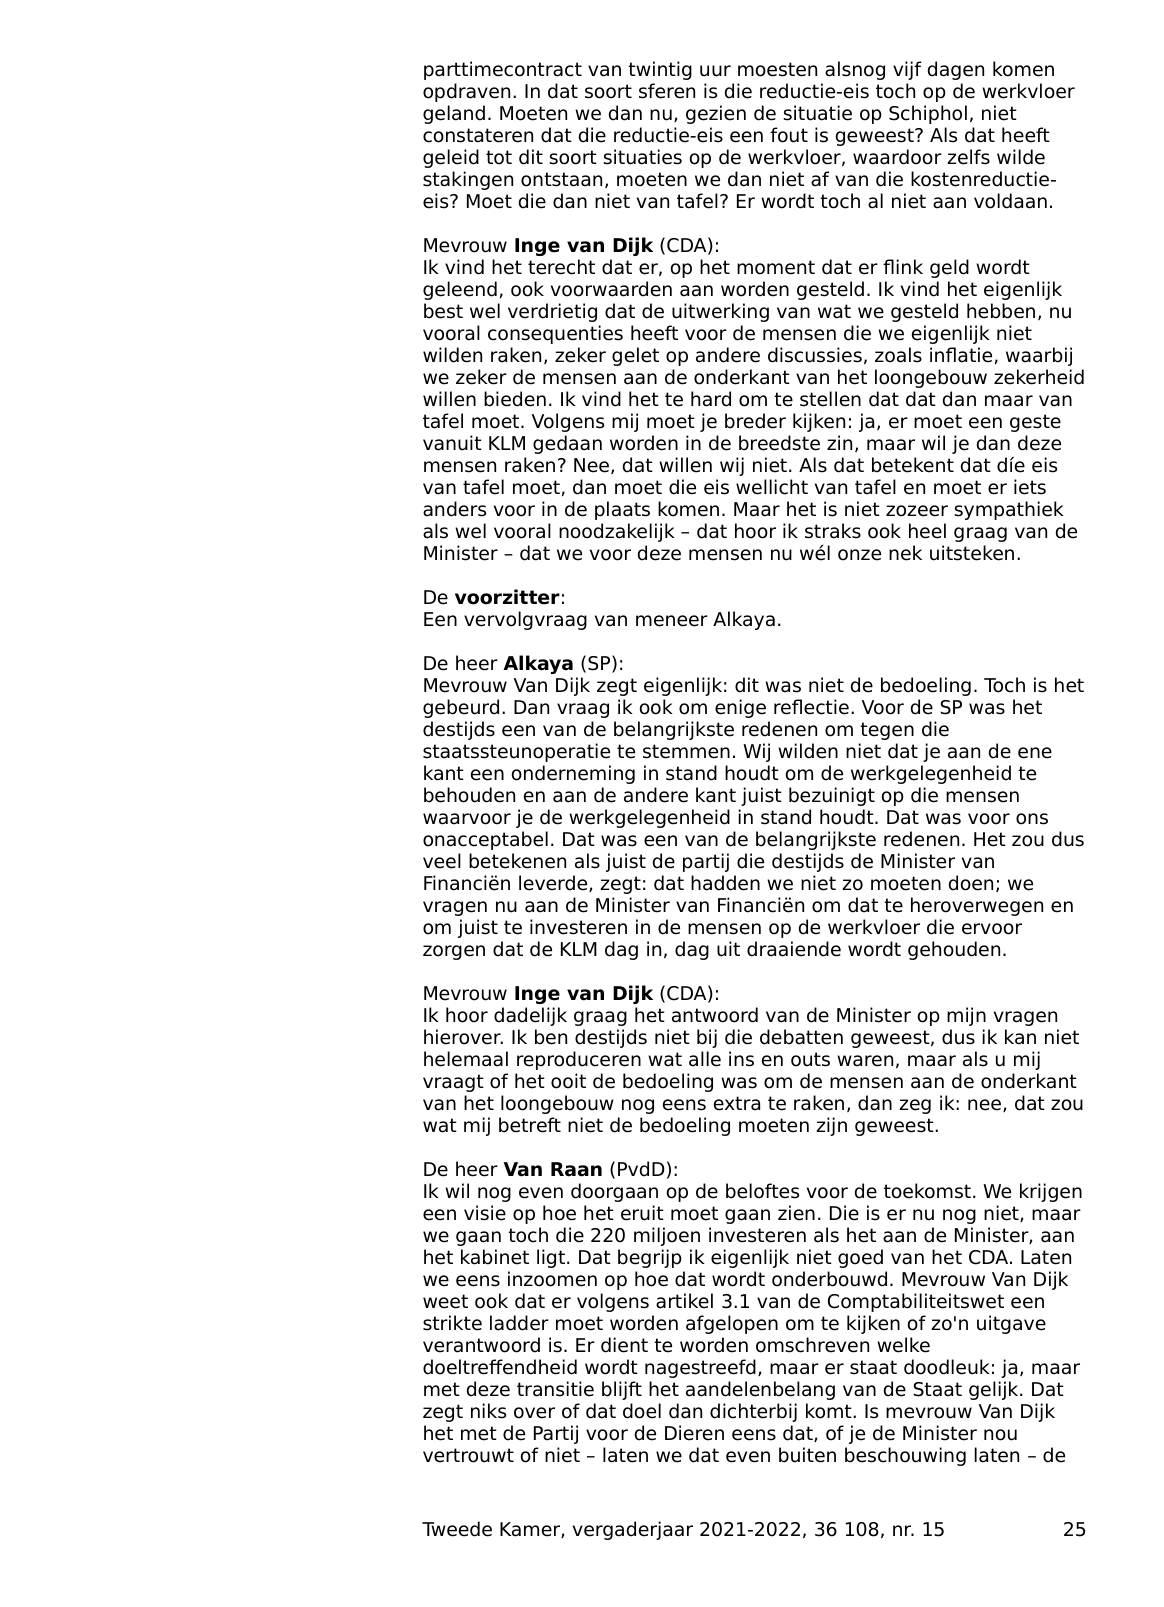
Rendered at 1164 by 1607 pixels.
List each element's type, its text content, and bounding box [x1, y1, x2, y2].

text Mevrouw Inge van Dijk (CDA): [422, 983, 1087, 1005]
text parttimecontract van twintig uur moesten alsnog vijf dagen komen opdraven. In dat soort sferen is die reductie-eis toch op de werkvloer geland. Moeten we dan nu, gezien de situatie op Schiphol, niet constateren dat die reductie-eis een fout is geweest? Als dat heeft geleid tot dit soort situaties op de werkvloer, waardoor zelfs wilde stakingen ontstaan, moeten we dan niet af van die kostenreductie-eis? Moet die dan niet van tafel? Er wordt toch al niet aan voldaan. [422, 59, 1087, 213]
text Een vervolgvraag van meneer Alkaya. [422, 609, 1087, 631]
text De heer Alkaya (SP): [422, 653, 1087, 675]
text Mevrouw Van Dijk zegt eigenlijk: dit was niet de bedoeling. Toch is het gebeurd. Dan vraag ik ook om enige reflectie. Voor de SP was het destijds een van de belangrijkste redenen om tegen die staatssteunoperatie te stemmen. Wij wilden niet dat je aan de ene kant een onderneming in stand houdt om de werkgelegenheid te behouden en aan de andere kant juist bezuinigt op die mensen waarvoor je de werkgelegenheid in stand houdt. Dat was voor ons onacceptabel. Dat was een van de belangrijkste redenen. Het zou dus veel betekenen als juist de partij die destijds de Minister van Financiën leverde, zegt: dat hadden we niet zo moeten doen; we vragen nu aan de Minister van Financiën om dat te heroverwegen en om juist te investeren in de mensen op de werkvloer die ervoor zorgen dat de KLM dag in, dag uit draaiende wordt gehouden. [422, 675, 1087, 961]
text Ik wil nog even doorgaan op de beloftes voor de toekomst. We krijgen een visie op hoe het eruit moet gaan zien. Die is er nu nog niet, maar we gaan toch die 220 miljoen investeren als het aan de Minister, aan het kabinet ligt. Dat begrijp ik eigenlijk niet goed van het CDA. Laten we eens inzoomen op hoe dat wordt onderbouwd. Mevrouw Van Dijk weet ook dat er volgens artikel 3.1 van de Comptabiliteitswet een strikte ladder moet worden afgelopen om te kijken of zo'n uitgave verantwoord is. Er dient te worden omschreven welke doeltreffendheid wordt nagestreefd, maar er staat doodleuk: ja, maar met deze transitie blijft het aandelenbelang van de Staat gelijk. Dat zegt niks over of dat doel dan dichterbij komt. Is mevrouw Van Dijk het met de Partij voor de Dieren eens dat, of je de Minister nou vertrouwt of niet – laten we dat even buiten beschouwing laten – de [422, 1181, 1087, 1467]
text Ik vind het terecht dat er, op het moment dat er flink geld wordt geleend, ook voorwaarden aan worden gesteld. Ik vind het eigenlijk best wel verdrietig dat de uitwerking van wat we gesteld hebben, nu vooral consequenties heeft voor de mensen die we eigenlijk niet wilden raken, zeker gelet op andere discussies, zoals inflatie, waarbij we zeker de mensen aan de onderkant van het loongebouw zekerheid willen bieden. Ik vind het te hard om te stellen dat dat dan maar van tafel moet. Volgens mij moet je breder kijken: ja, er moet een geste vanuit KLM gedaan worden in de breedste zin, maar wil je dan deze mensen raken? Nee, dat willen wij niet. Als dat betekent dat díe eis van tafel moet, dan moet die eis wellicht van tafel en moet er iets anders voor in de plaats komen. Maar het is niet zozeer sympathiek als wel vooral noodzakelijk – dat hoor ik straks ook heel graag van de Minister – dat we voor deze mensen nu wél onze nek uitsteken. [422, 257, 1087, 565]
text Ik hoor dadelijk graag het antwoord van de Minister op mijn vragen hierover. Ik ben destijds niet bij die debatten geweest, dus ik kan niet helemaal reproduceren wat alle ins en outs waren, maar als u mij vraagt of het ooit de bedoeling was om de mensen aan de onderkant van het loongebouw nog eens extra te raken, dan zeg ik: nee, dat zou wat mij betreft niet de bedoeling moeten zijn geweest. [422, 1005, 1087, 1137]
text Mevrouw Inge van Dijk (CDA): [422, 235, 1087, 257]
text De heer Van Raan (PvdD): [422, 1159, 1087, 1181]
text De voorzitter: [422, 587, 1087, 609]
